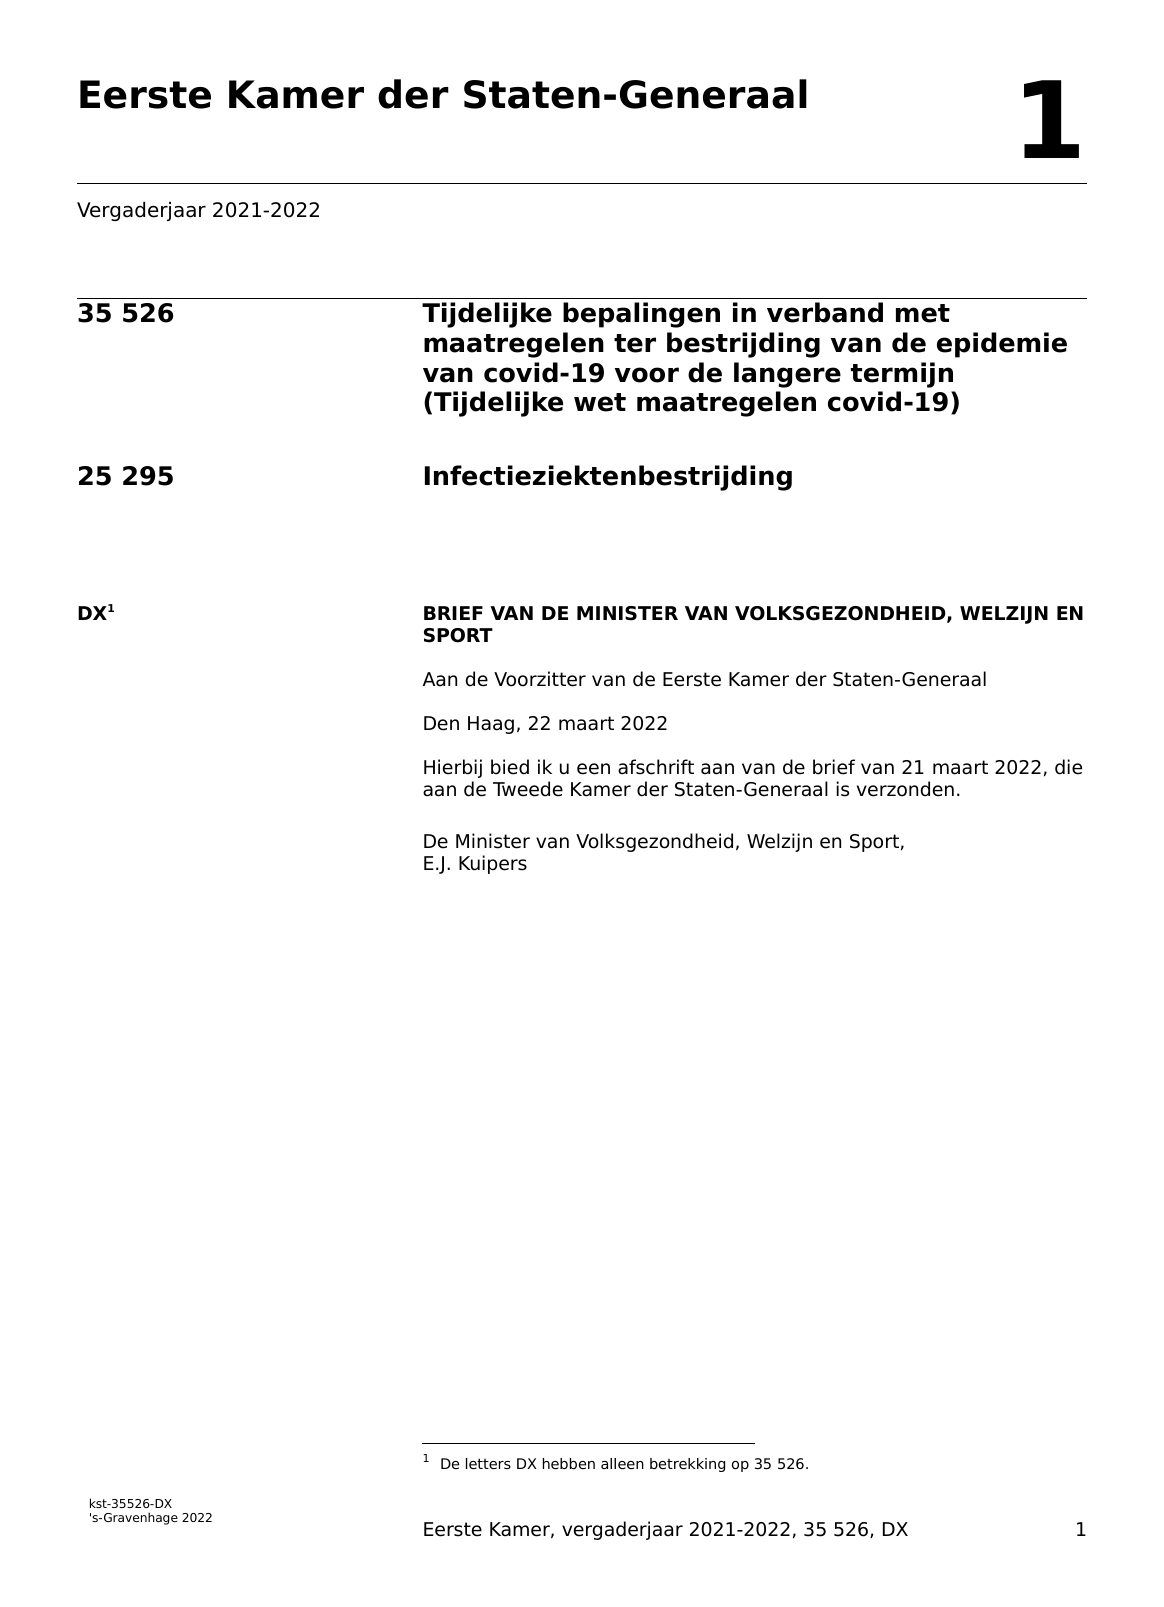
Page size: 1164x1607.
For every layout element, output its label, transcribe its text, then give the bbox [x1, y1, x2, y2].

text Den Haag, 22 maart 2022 [422, 713, 1087, 735]
table_header 1 [886, 59, 1087, 183]
subtitle 35 526 Tijdelijke bepalingen in verband met maatregelen ter bestrijding van de epidemie van covid-19 voor de langere termijn (Tijdelijke wet maatregelen covid-19) [77, 299, 1087, 418]
table_header Eerste Kamer der Staten-Generaal [77, 59, 886, 183]
subtitle 25 295 Infectieziektenbestrijding [77, 462, 1087, 492]
text De letters DX hebben alleen betrekking op 35 526. [422, 1452, 1087, 1474]
text Hierbij bied ik u een afschrift aan van de brief van 21 maart 2022, die aan de Tweede Kamer der Staten-Generaal is verzonden. [422, 757, 1087, 801]
subtitle DX BRIEF VAN DE MINISTER VAN VOLKSGEZONDHEID, WELZIJN EN SPORT [77, 603, 1087, 647]
text Aan de Voorzitter van de Eerste Kamer der Staten-Generaal [422, 669, 1087, 691]
table_cell Vergaderjaar 2021-2022 [77, 184, 1087, 298]
text De Minister van Volksgezondheid, Welzijn en Sport, E.J. Kuipers [422, 831, 1087, 875]
text kst-35526-DX [88, 1497, 323, 1511]
text 's-Gravenhage 2022 [88, 1511, 323, 1525]
